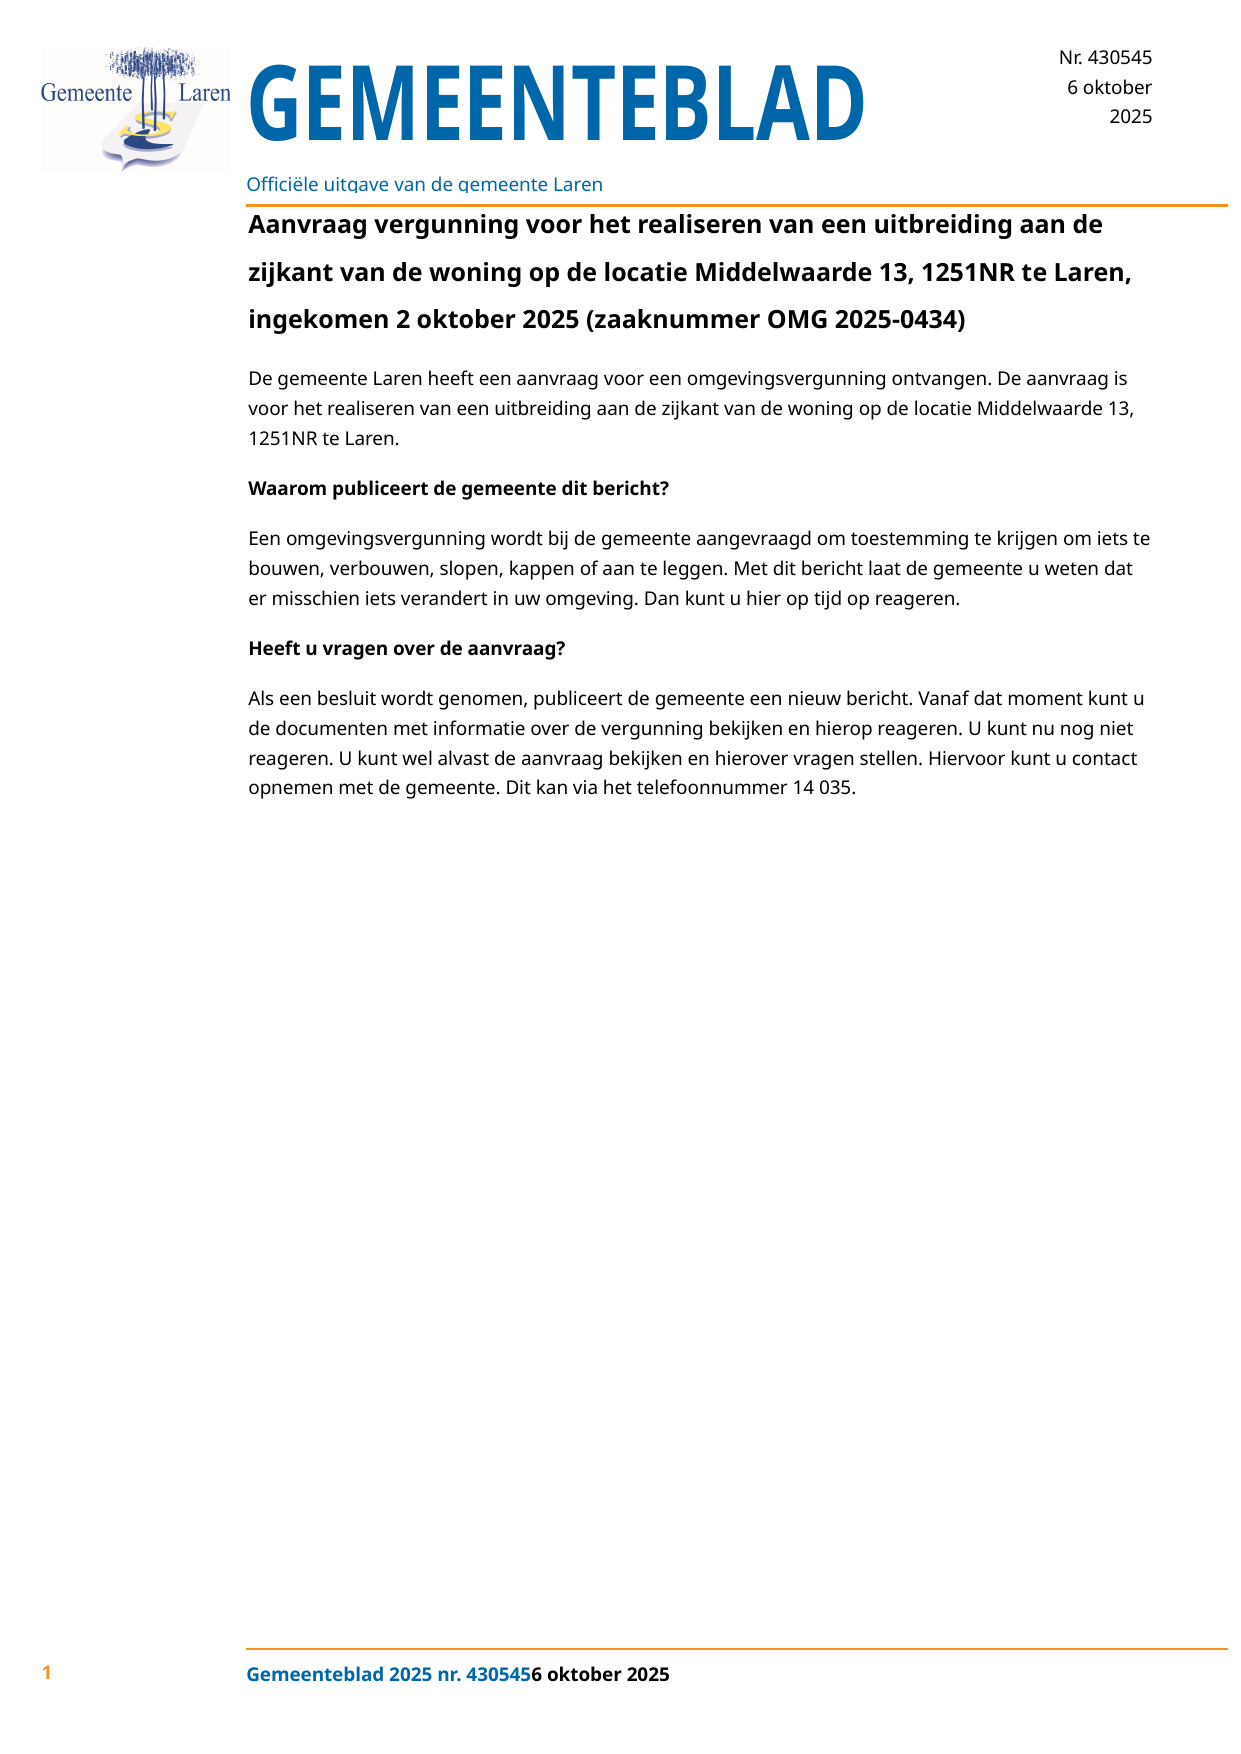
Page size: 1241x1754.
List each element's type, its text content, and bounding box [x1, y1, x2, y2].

text Heeft u vragen over de aanvraag? [248, 635, 1152, 661]
text Aanvraag vergunning voor het realiseren van een uitbreiding aan de zijkant van de woning op de locatie Middelwaarde 13, 1251NR te Laren, ingekomen 2 oktober 2025 (zaaknummer OMG 2025-0434) [248, 207, 1152, 336]
picture [41, 47, 231, 172]
text De gemeente Laren heeft een aanvraag voor een omgevingsvergunning ontvangen. De aanvraag is voor het realiseren van een uitbreiding aan de zijkant van de woning op de locatie Middelwaarde 13, 1251NR te Laren. [248, 366, 1152, 450]
text Als een besluit wordt genomen, publiceert de gemeente een nieuw bericht. Vanaf dat moment kunt u de documenten met informatie over de vergunning bekijken en hierop reageren. U kunt nu nog niet reageren. U kunt wel alvast de aanvraag bekijken en hierover vragen stellen. Hiervoor kunt u contact opnemen met de gemeente. Dit kan via het telefoonnummer 14 035. [248, 686, 1152, 800]
text Waarom publiceert de gemeente dit bericht? [248, 475, 1152, 501]
text Een omgevingsvergunning wordt bij de gemeente aangevraagd om toestemming te krijgen om iets te bouwen, verbouwen, slopen, kappen of aan te leggen. Met dit bericht laat de gemeente u weten dat er misschien iets verandert in uw omgeving. Dan kunt u hier op tijd op reageren. [248, 526, 1152, 610]
